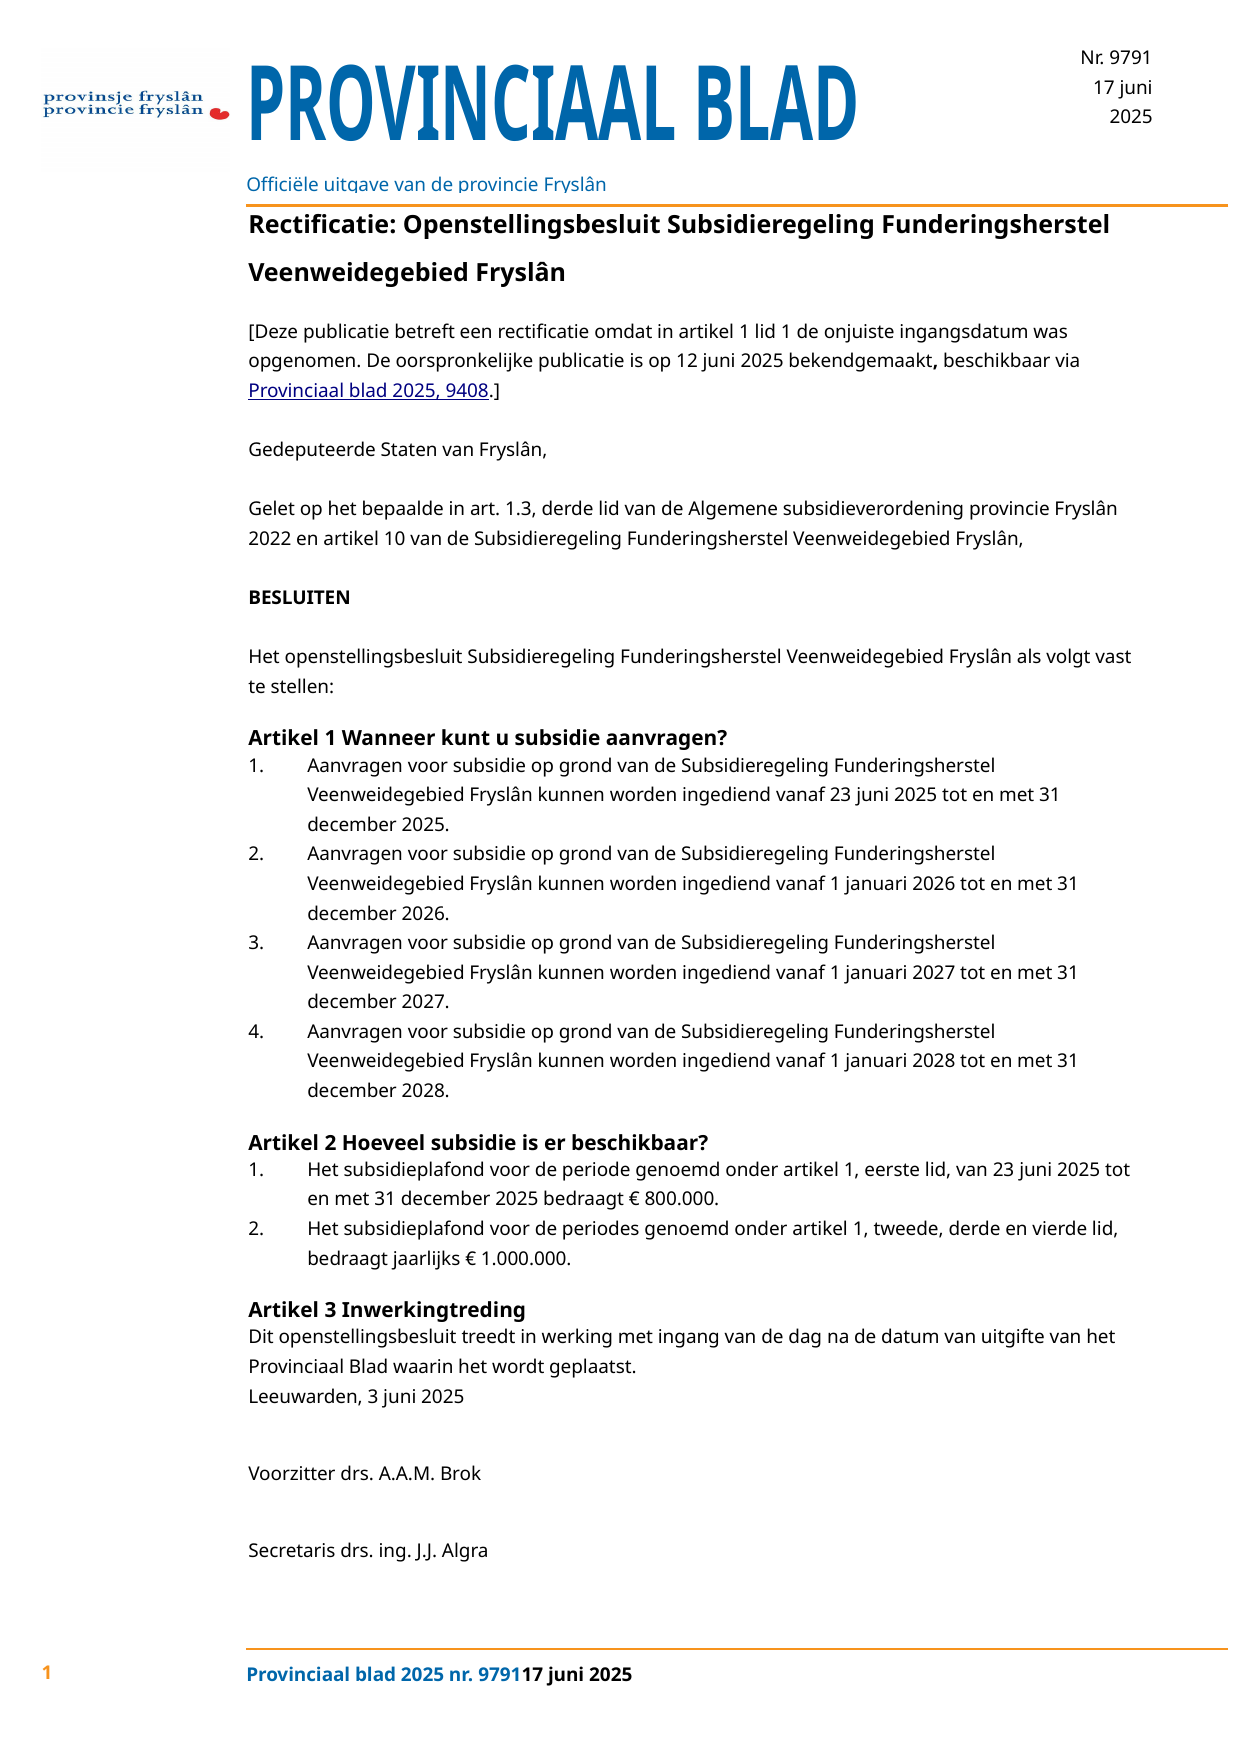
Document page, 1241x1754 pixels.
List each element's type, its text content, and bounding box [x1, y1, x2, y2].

text Gedeputeerde Staten van Fryslân, [248, 436, 1152, 462]
text Leeuwarden, 3 juni 2025 [248, 1383, 1152, 1408]
list Aanvragen voor subsidie op grond van de Subsidieregeling Funderingsherstel Veenweidegebied Fryslân kunnen worden ingediend vanaf 23 juni 2025 tot en met 31 december 2025. [248, 752, 1152, 837]
text BESLUITEN [248, 584, 1152, 610]
text [Deze publicatie betreft een rectificatie omdat in artikel 1 lid 1 de onjuiste ingangsdatum was opgenomen. De oorspronkelijke publicatie is op 12 juni 2025 bekendgemaakt, beschikbaar via Provinciaal blad 2025, 9408.] [248, 318, 1152, 403]
list Aanvragen voor subsidie op grond van de Subsidieregeling Funderingsherstel Veenweidegebied Fryslân kunnen worden ingediend vanaf 1 januari 2026 tot en met 31 december 2026. [248, 841, 1152, 925]
list Aanvragen voor subsidie op grond van de Subsidieregeling Funderingsherstel Veenweidegebied Fryslân kunnen worden ingediend vanaf 1 januari 2028 tot en met 31 december 2028. [248, 1018, 1152, 1103]
list Het subsidieplafond voor de periodes genoemd onder artikel 1, tweede, derde en vierde lid, bedraagt jaarlijks € 1.000.000. [248, 1215, 1152, 1271]
text Rectificatie: Openstellingsbesluit Subsidieregeling Funderingsherstel Veenweidegebied Fryslân [248, 207, 1152, 288]
list Het subsidieplafond voor de periode genoemd onder artikel 1, eerste lid, van 23 juni 2025 tot en met 31 december 2025 bedraagt € 800.000. [248, 1156, 1152, 1211]
text Artikel 2 Hoeveel subsidie is er beschikbaar? [248, 1128, 1152, 1156]
text Voorzitter drs. A.A.M. Brok [248, 1460, 1152, 1486]
text Secretaris drs. ing. J.J. Algra [248, 1537, 1152, 1563]
text Artikel 1 Wanneer kunt u subsidie aanvragen? [248, 723, 1152, 752]
text Gelet op het bepaalde in art. 1.3, derde lid van de Algemene subsidieverordening provincie Fryslân 2022 en artikel 10 van de Subsidieregeling Funderingsherstel Veenweidegebied Fryslân, [248, 495, 1152, 551]
picture [41, 47, 231, 172]
text Dit openstellingsbesluit treedt in werking met ingang van de dag na de datum van uitgifte van het Provinciaal Blad waarin het wordt geplaatst. [248, 1324, 1152, 1379]
list Aanvragen voor subsidie op grond van de Subsidieregeling Funderingsherstel Veenweidegebied Fryslân kunnen worden ingediend vanaf 1 januari 2027 tot en met 31 december 2027. [248, 929, 1152, 1014]
text Het openstellingsbesluit Subsidieregeling Funderingsherstel Veenweidegebied Fryslân als volgt vast te stellen: [248, 643, 1152, 699]
text Artikel 3 Inwerkingtreding [248, 1295, 1152, 1324]
